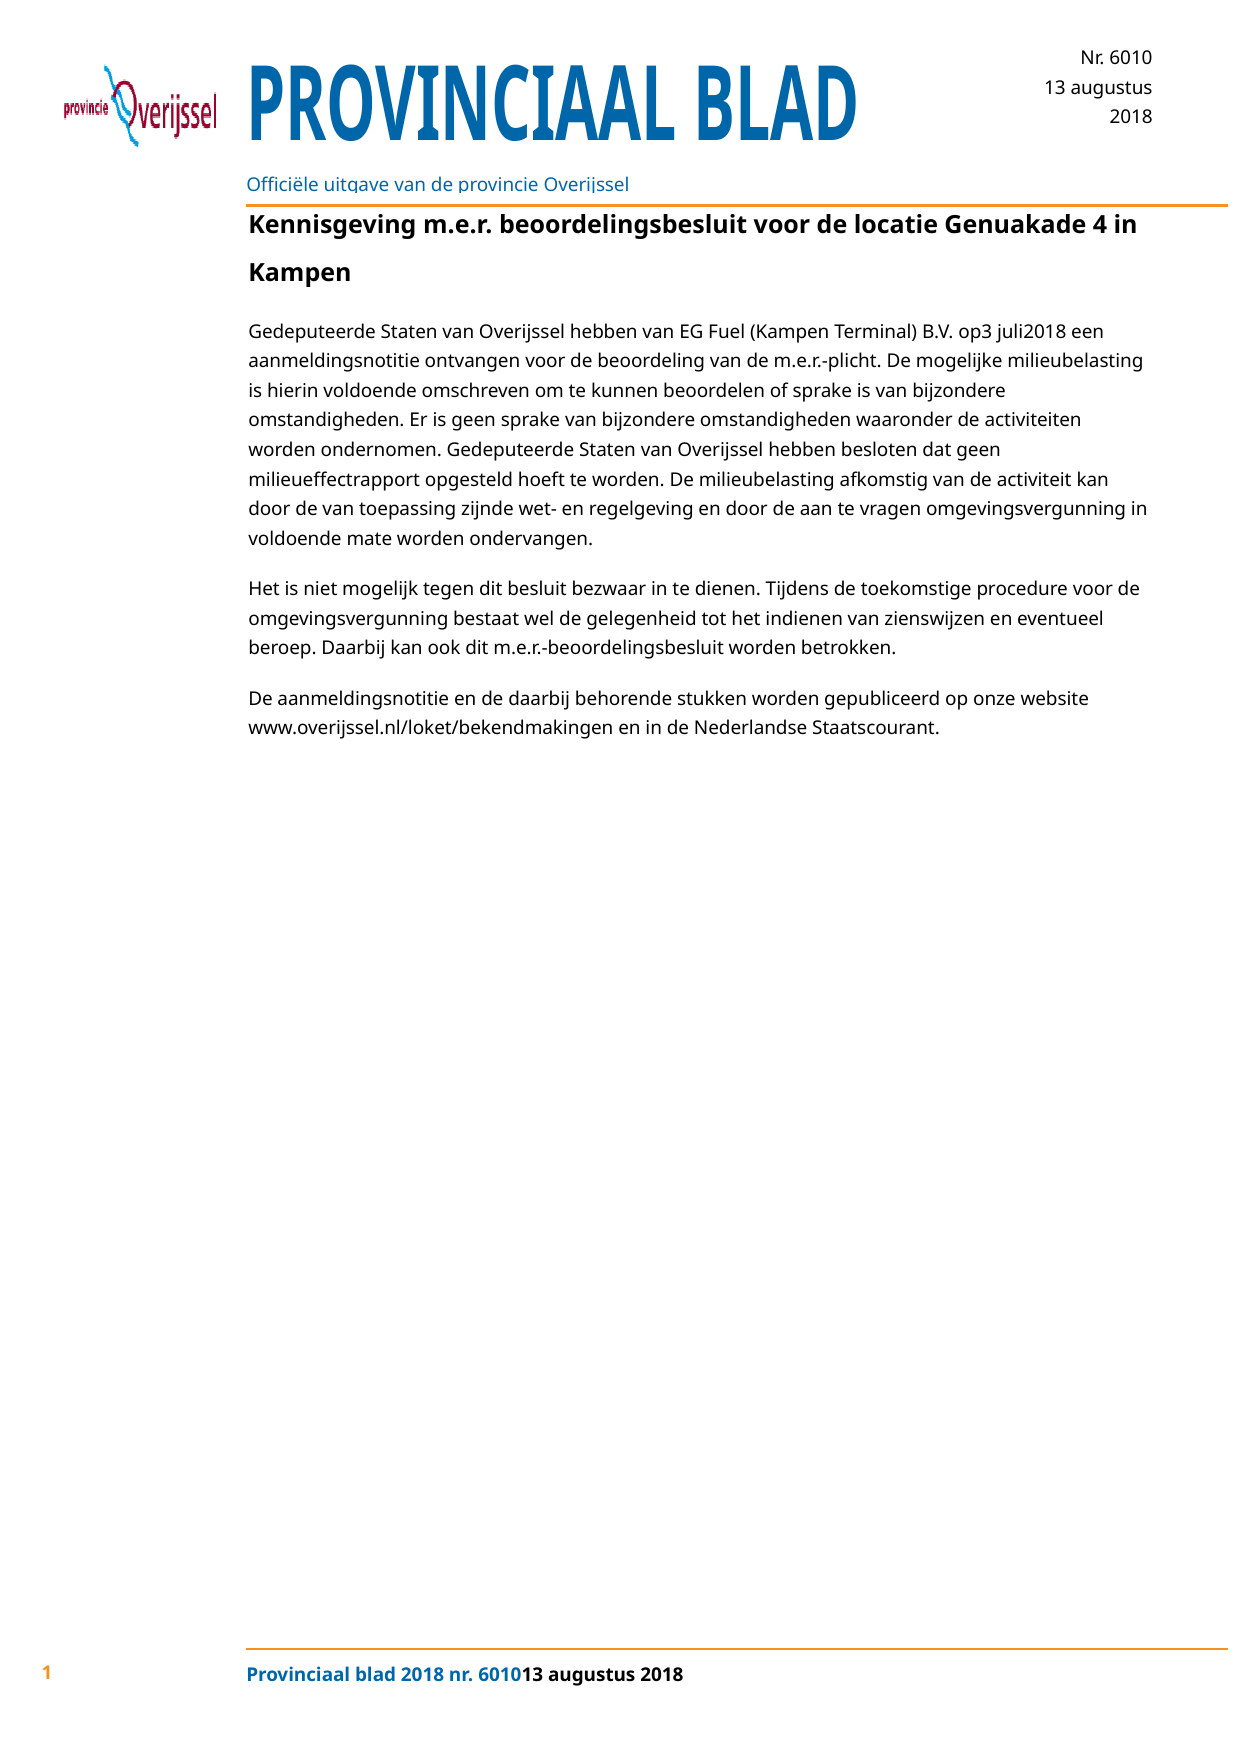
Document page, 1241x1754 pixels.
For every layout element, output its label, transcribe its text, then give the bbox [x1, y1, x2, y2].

text Gedeputeerde Staten van Overijssel hebben van EG Fuel (Kampen Terminal) B.V. op3 juli2018 een aanmeldingsnotitie ontvangen voor de beoordeling van de m.e.r.-plicht. De mogelijke milieubelasting is hierin voldoende omschreven om te kunnen beoordelen of sprake is van bijzondere omstandigheden. Er is geen sprake van bijzondere omstandigheden waaronder de activiteiten worden ondernomen. Gedeputeerde Staten van Overijssel hebben besloten dat geen milieueffectrapport opgesteld hoeft te worden. De milieubelasting afkomstig van de activiteit kan door de van toepassing zijnde wet- en regelgeving en door de aan te vragen omgevingsvergunning in voldoende mate worden ondervangen. [248, 318, 1152, 551]
picture [41, 47, 231, 172]
text Kennisgeving m.e.r. beoordelingsbesluit voor de locatie Genuakade 4 in Kampen [248, 207, 1152, 288]
text De aanmeldingsnotitie en de daarbij behorende stukken worden gepubliceerd op onze website www.overijssel.nl/loket/bekendmakingen en in de Nederlandse Staatscourant. [248, 685, 1152, 740]
text Het is niet mogelijk tegen dit besluit bezwaar in te dienen. Tijdens de toekomstige procedure voor de omgevingsvergunning bestaat wel de gelegenheid tot het indienen van zienswijzen en eventueel beroep. Daarbij kan ook dit m.e.r.-beoordelingsbesluit worden betrokken. [248, 575, 1152, 660]
